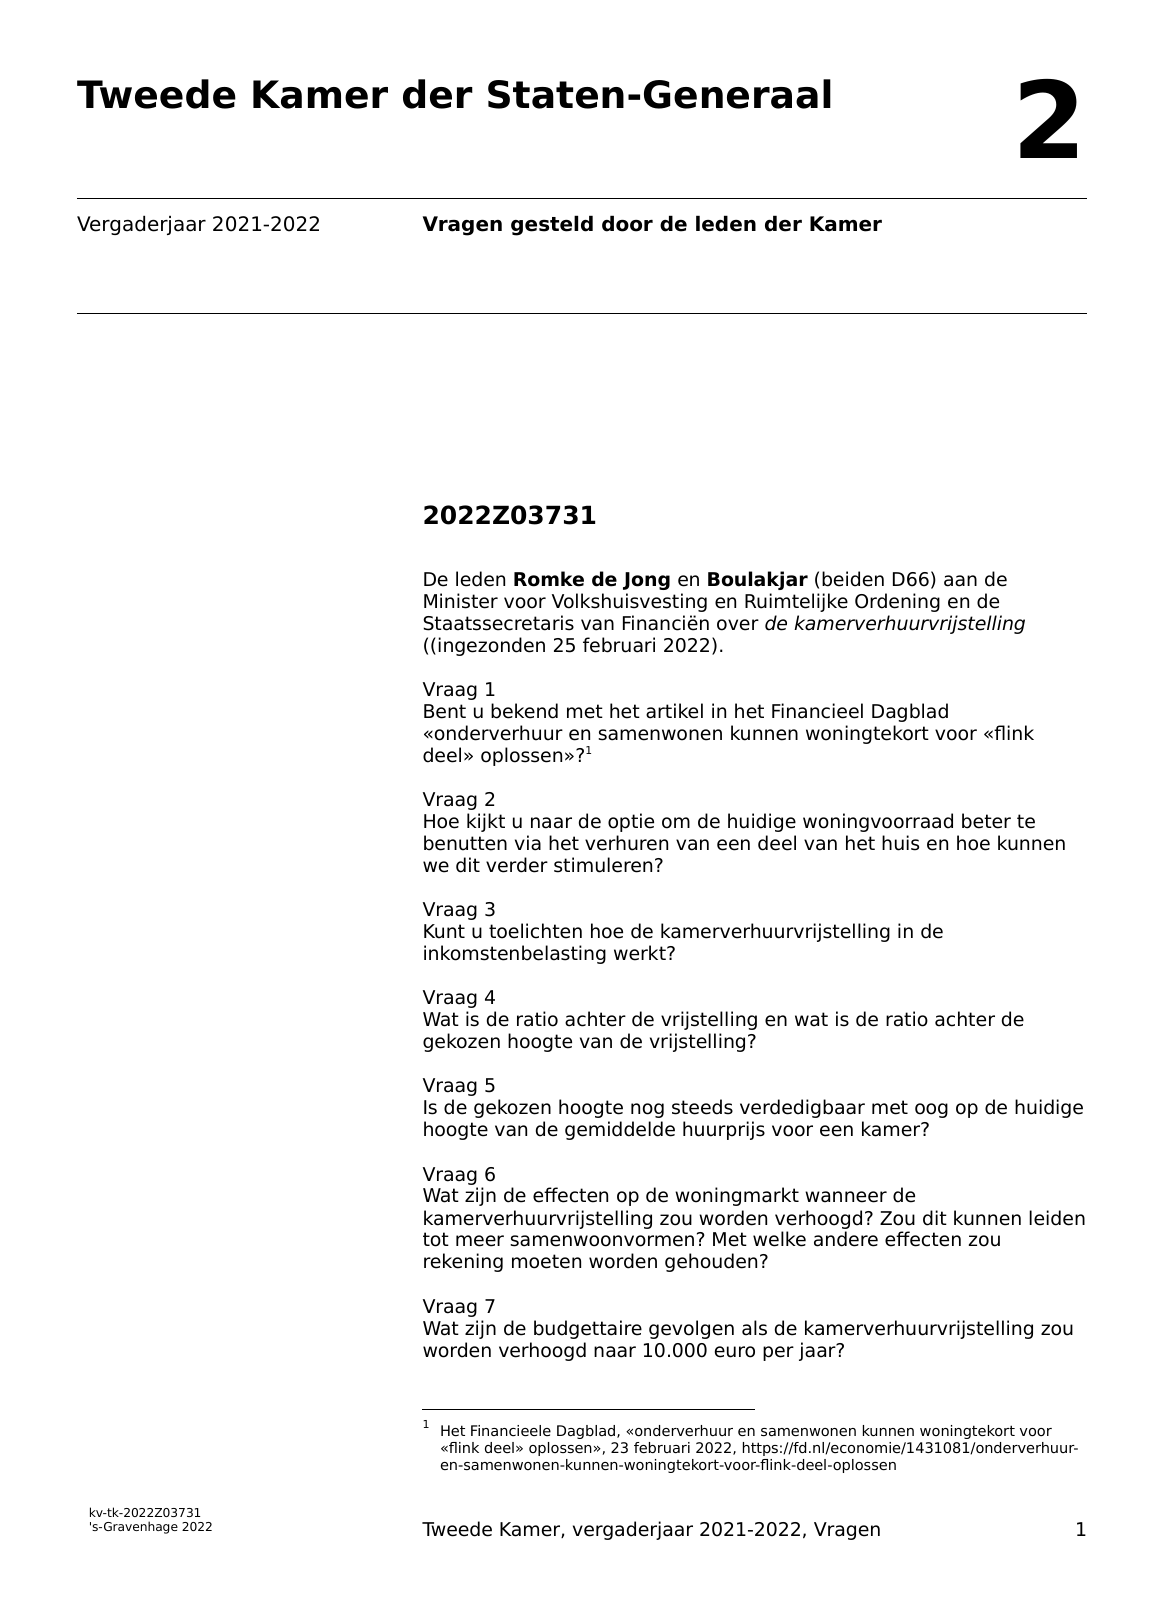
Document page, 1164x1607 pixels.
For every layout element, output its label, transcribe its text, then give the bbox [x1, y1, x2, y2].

text Vraag 6 [422, 1163, 1087, 1185]
text Het Financieele Dagblad, «onderverhuur en samenwonen kunnen woningtekort voor «flink deel» oplossen», 23 februari 2022, https://fd.nl/economie/1431081/onderverhuur-en-samenwonen-kunnen-woningtekort-voor-flink-deel-oplossen [422, 1418, 1087, 1474]
text Vraag 7 [422, 1296, 1087, 1317]
text Vraag 2 [422, 789, 1087, 811]
table_header Tweede Kamer der Staten-Generaal [77, 59, 886, 198]
text Wat is de ratio achter de vrijstelling en wat is de ratio achter de gekozen hoogte van de vrijstelling? [422, 1009, 1087, 1053]
table_cell Vragen gesteld door de leden der Kamer [422, 199, 1087, 313]
text Vraag 4 [422, 987, 1087, 1009]
text kv-tk-2022Z03731 [88, 1506, 323, 1520]
text De leden Romke de Jong en Boulakjar (beiden D66) aan de Minister voor Volkshuisvesting en Ruimtelijke Ordening en de Staatssecretaris van Financiën over de kamerverhuurvrijstelling ((ingezonden 25 februari 2022). [422, 569, 1087, 657]
text Wat zijn de budgettaire gevolgen als de kamerverhuurvrijstelling zou worden verhoogd naar 10.000 euro per jaar? [422, 1317, 1087, 1361]
text Kunt u toelichten hoe de kamerverhuurvrijstelling in de inkomstenbelasting werkt? [422, 921, 1087, 965]
table_cell Vergaderjaar 2021-2022 [77, 199, 422, 313]
text Bent u bekend met het artikel in het Financieel Dagblad «onderverhuur en samenwonen kunnen woningtekort voor «flink deel» oplossen»? [422, 701, 1087, 767]
text Is de gekozen hoogte nog steeds verdedigbaar met oog op de huidige hoogte van de gemiddelde huurprijs voor een kamer? [422, 1097, 1087, 1141]
text Vraag 3 [422, 899, 1087, 921]
text Hoe kijkt u naar de optie om de huidige woningvoorraad beter te benutten via het verhuren van een deel van het huis en hoe kunnen we dit verder stimuleren? [422, 811, 1087, 877]
text Wat zijn de effecten op de woningmarkt wanneer de kamerverhuurvrijstelling zou worden verhoogd? Zou dit kunnen leiden tot meer samenwoonvormen? Met welke andere effecten zou rekening moeten worden gehouden? [422, 1185, 1087, 1273]
text 's-Gravenhage 2022 [88, 1520, 323, 1534]
text Vraag 1 [422, 679, 1087, 701]
table_header 2 [886, 59, 1087, 198]
text 2022Z03731 [422, 501, 1087, 531]
text Vraag 5 [422, 1075, 1087, 1097]
